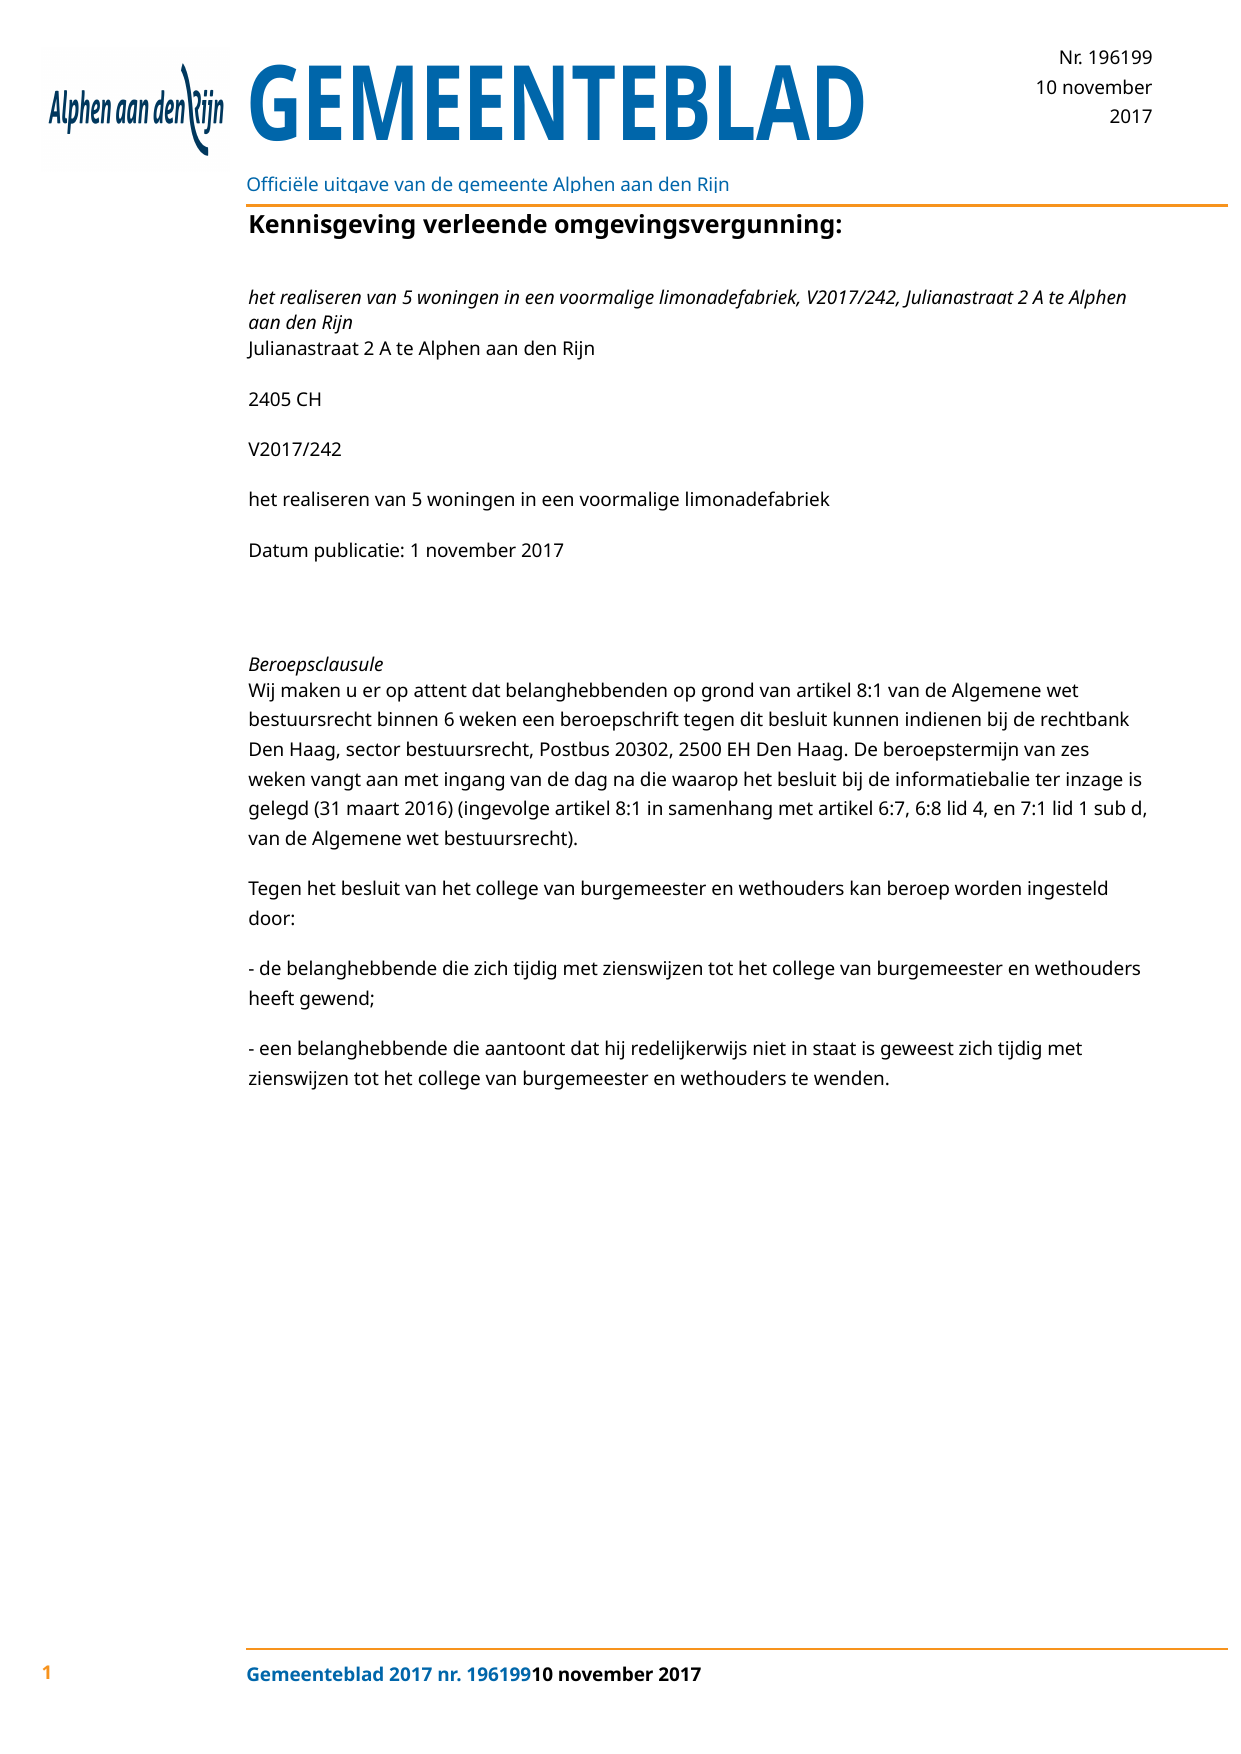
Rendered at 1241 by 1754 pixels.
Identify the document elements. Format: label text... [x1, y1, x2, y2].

text Beroepsclausule [248, 651, 1152, 677]
text Datum publicatie: 1 november 2017 [248, 537, 1152, 563]
text V2017/242 [248, 436, 1152, 462]
text het realiseren van 5 woningen in een voormalige limonadefabriek, V2017/242, Julianastraat 2 A te Alphen aan den Rijn [248, 284, 1152, 335]
text 2405 CH [248, 386, 1152, 411]
text Kennisgeving verleende omgevingsvergunning: [248, 207, 1152, 241]
picture [41, 47, 231, 172]
text het realiseren van 5 woningen in een voormalige limonadefabriek [248, 487, 1152, 512]
text Julianastraat 2 A te Alphen aan den Rijn [248, 335, 1152, 361]
text Wij maken u er op attent dat belanghebbenden op grond van artikel 8:1 van de Algemene wet bestuursrecht binnen 6 weken een beroepschrift tegen dit besluit kunnen indienen bij de rechtbank Den Haag, sector bestuursrecht, Postbus 20302, 2500 EH Den Haag. De beroepstermijn van zes weken vangt aan met ingang van de dag na die waarop het besluit bij de informatiebalie ter inzage is gelegd (31 maart 2016) (ingevolge artikel 8:1 in samenhang met artikel 6:7, 6:8 lid 4, en 7:1 lid 1 sub d, van de Algemene wet bestuursrecht). [248, 677, 1152, 851]
text Tegen het besluit van het college van burgemeester en wethouders kan beroep worden ingesteld door: [248, 875, 1152, 931]
text - de belanghebbende die zich tijdig met zienswijzen tot het college van burgemeester en wethouders heeft gewend; [248, 955, 1152, 1011]
text - een belanghebbende die aantoont dat hij redelijkerwijs niet in staat is geweest zich tijdig met zienswijzen tot het college van burgemeester en wethouders te wenden. [248, 1035, 1152, 1091]
